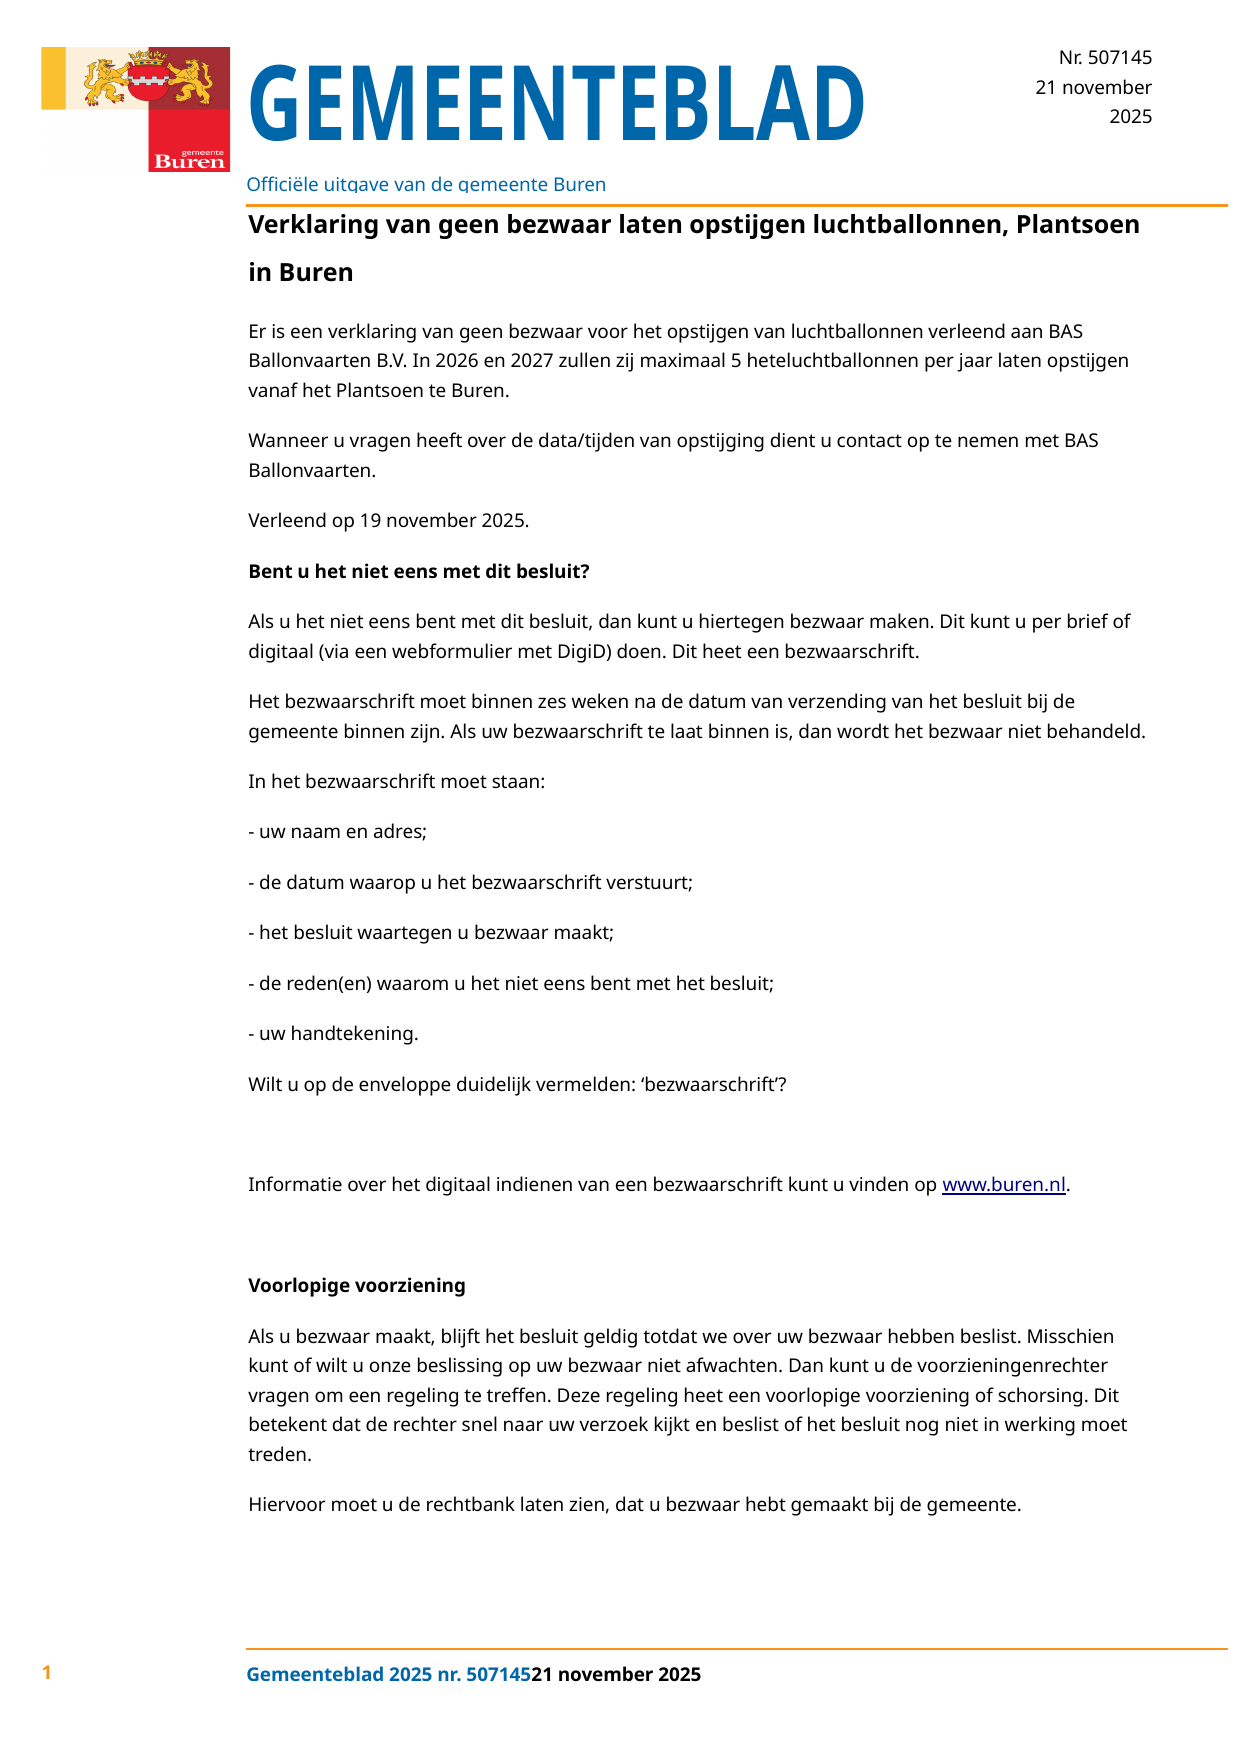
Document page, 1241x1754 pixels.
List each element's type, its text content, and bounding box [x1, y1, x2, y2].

text - uw naam en adres; [248, 819, 1152, 844]
text Het bezwaarschrift moet binnen zes weken na de datum van verzending van het besluit bij de gemeente binnen zijn. Als uw bezwaarschrift te laat binnen is, dan wordt het bezwaar niet behandeld. [248, 688, 1152, 744]
text Wanneer u vragen heeft over de data/tijden van opstijging dient u contact op te nemen met BAS Ballonvaarten. [248, 427, 1152, 483]
text Hiervoor moet u de rechtbank laten zien, dat u bezwaar hebt gemaakt bij de gemeente. [248, 1492, 1152, 1517]
text Bent u het niet eens met dit besluit? [248, 558, 1152, 584]
text In het bezwaarschrift moet staan: [248, 768, 1152, 794]
text - de datum waarop u het bezwaarschrift verstuurt; [248, 869, 1152, 895]
text Verleend op 19 november 2025. [248, 507, 1152, 533]
text Verklaring van geen bezwaar laten opstijgen luchtballonnen, Plantsoen in Buren [248, 207, 1152, 288]
text - uw handtekening. [248, 1020, 1152, 1046]
text Als u het niet eens bent met dit besluit, dan kunt u hiertegen bezwaar maken. Dit kunt u per brief of digitaal (via een webformulier met DigiD) doen. Dit heet een bezwaarschrift. [248, 608, 1152, 664]
text Als u bezwaar maakt, blijft het besluit geldig totdat we over uw bezwaar hebben beslist. Misschien kunt of wilt u onze beslissing op uw bezwaar niet afwachten. Dan kunt u de voorzieningenrechter vragen om een regeling te treffen. Deze regeling heet een voorlopige voorziening of schorsing. Dit betekent dat de rechter snel naar uw verzoek kijkt en beslist of het besluit nog niet in werking moet treden. [248, 1323, 1152, 1467]
picture [41, 47, 231, 172]
text - de reden(en) waarom u het niet eens bent met het besluit; [248, 970, 1152, 996]
text Wilt u op de enveloppe duidelijk vermelden: ‘bezwaarschrift’? [248, 1071, 1152, 1097]
text Er is een verklaring van geen bezwaar voor het opstijgen van luchtballonnen verleend aan BAS Ballonvaarten B.V. In 2026 en 2027 zullen zij maximaal 5 heteluchtballonnen per jaar laten opstijgen vanaf het Plantsoen te Buren. [248, 318, 1152, 403]
text Voorlopige voorziening [248, 1272, 1152, 1298]
text Informatie over het digitaal indienen van een bezwaarschrift kunt u vinden op www.buren.nl. [248, 1172, 1152, 1197]
text - het besluit waartegen u bezwaar maakt; [248, 919, 1152, 945]
